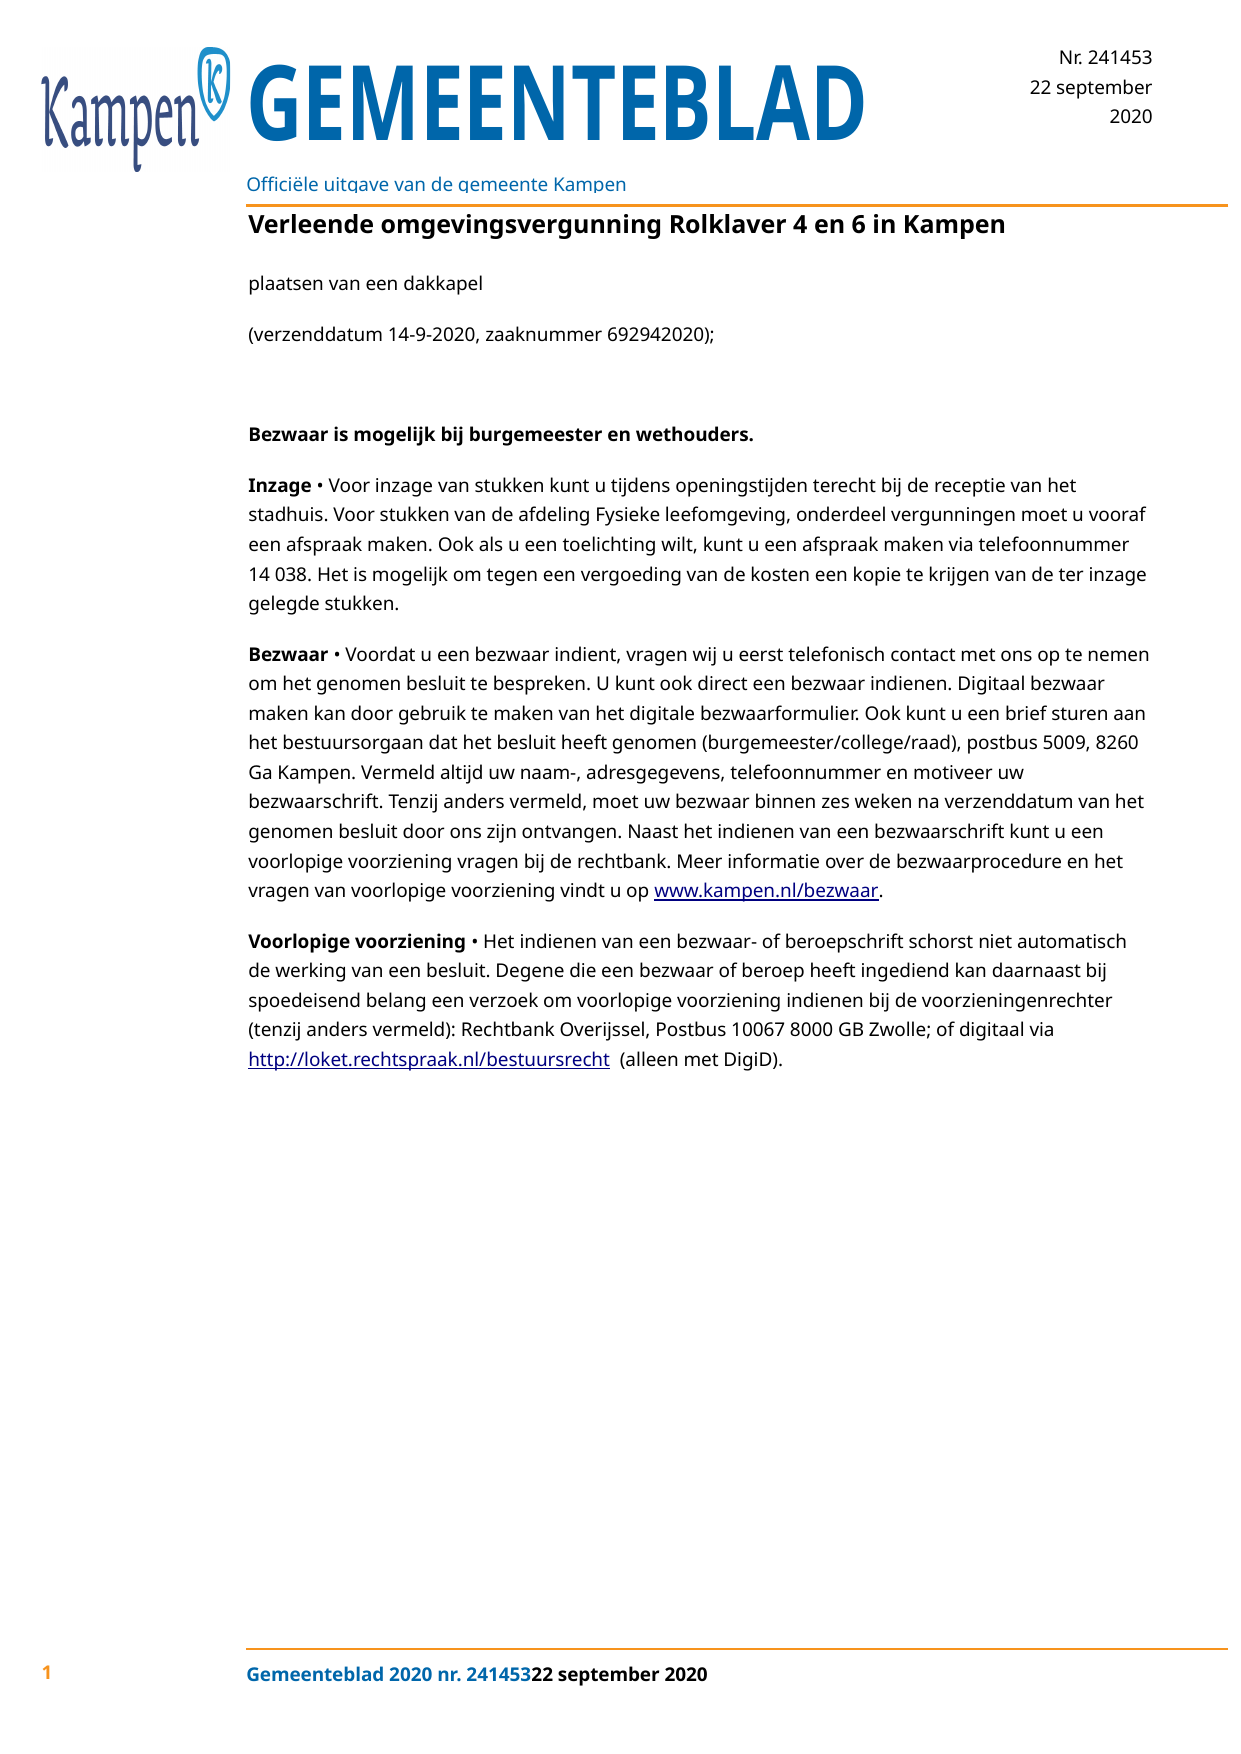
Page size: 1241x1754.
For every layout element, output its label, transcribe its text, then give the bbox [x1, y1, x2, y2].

text Inzage • Voor inzage van stukken kunt u tijdens openingstijden terecht bij de receptie van het stadhuis. Voor stukken van de afdeling Fysieke leefomgeving, onderdeel vergunningen moet u vooraf een afspraak maken. Ook als u een toelichting wilt, kunt u een afspraak maken via telefoonnummer 14 038. Het is mogelijk om tegen een vergoeding van de kosten een kopie te krijgen van de ter inzage gelegde stukken. [248, 472, 1152, 616]
text Verleende omgevingsvergunning Rolklaver 4 en 6 in Kampen [248, 207, 1152, 241]
text (verzenddatum 14-9-2020, zaaknummer 692942020); [248, 321, 1152, 346]
text Voorlopige voorziening • Het indienen van een bezwaar- of beroepschrift schorst niet automatisch de werking van een besluit. Degene die een bezwaar of beroep heeft ingediend kan daarnaast bij spoedeisend belang een verzoek om voorlopige voorziening indienen bij de voorzieningenrechter (tenzij anders vermeld): Rechtbank Overijssel, Postbus 10067 8000 GB Zwolle; of digitaal via http://loket.rechtspraak.nl/bestuursrecht (alleen met DigiD). [248, 928, 1152, 1072]
picture [41, 47, 231, 172]
text Bezwaar is mogelijk bij burgemeester en wethouders. [248, 422, 1152, 447]
text plaatsen van een dakkapel [248, 270, 1152, 296]
text Bezwaar • Voordat u een bezwaar indient, vragen wij u eerst telefonisch contact met ons op te nemen om het genomen besluit te bespreken. U kunt ook direct een bezwaar indienen. Digitaal bezwaar maken kan door gebruik te maken van het digitale bezwaarformulier. Ook kunt u een brief sturen aan het bestuursorgaan dat het besluit heeft genomen (burgemeester/college/raad), postbus 5009, 8260 Ga Kampen. Vermeld altijd uw naam-, adresgegevens, telefoonnummer en motiveer uw bezwaarschrift. Tenzij anders vermeld, moet uw bezwaar binnen zes weken na verzenddatum van het genomen besluit door ons zijn ontvangen. Naast het indienen van een bezwaarschrift kunt u een voorlopige voorziening vragen bij de rechtbank. Meer informatie over de bezwaarprocedure en het vragen van voorlopige voorziening vindt u op www.kampen.nl/bezwaar. [248, 641, 1152, 903]
